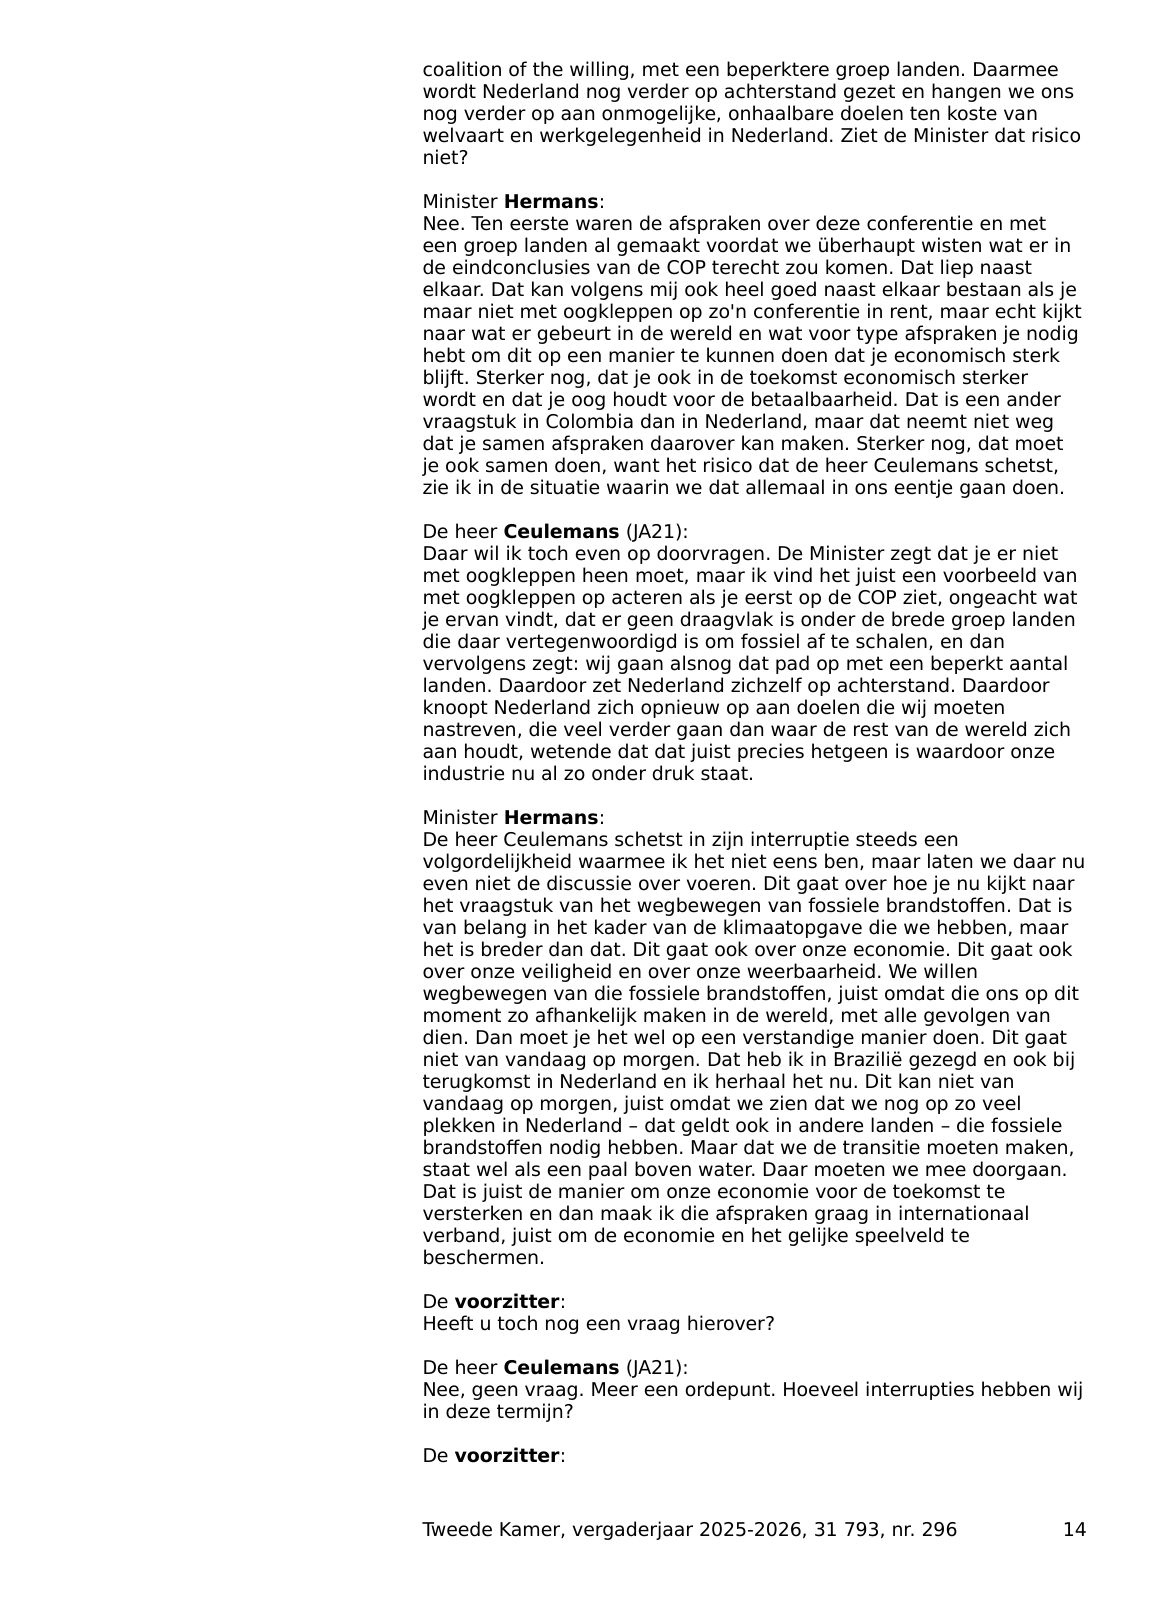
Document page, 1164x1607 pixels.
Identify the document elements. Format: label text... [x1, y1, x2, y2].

text coalition of the willing, met een beperktere groep landen. Daarmee wordt Nederland nog verder op achterstand gezet en hangen we ons nog verder op aan onmogelijke, onhaalbare doelen ten koste van welvaart en werkgelegenheid in Nederland. Ziet de Minister dat risico niet? [422, 59, 1087, 169]
text Minister Hermans: [422, 191, 1087, 213]
text Nee. Ten eerste waren de afspraken over deze conferentie en met een groep landen al gemaakt voordat we überhaupt wisten wat er in de eindconclusies van de COP terecht zou komen. Dat liep naast elkaar. Dat kan volgens mij ook heel goed naast elkaar bestaan als je maar niet met oogkleppen op zo'n conferentie in rent, maar echt kijkt naar wat er gebeurt in de wereld en wat voor type afspraken je nodig hebt om dit op een manier te kunnen doen dat je economisch sterk blijft. Sterker nog, dat je ook in de toekomst economisch sterker wordt en dat je oog houdt voor de betaalbaarheid. Dat is een ander vraagstuk in Colombia dan in Nederland, maar dat neemt niet weg dat je samen afspraken daarover kan maken. Sterker nog, dat moet je ook samen doen, want het risico dat de heer Ceulemans schetst, zie ik in de situatie waarin we dat allemaal in ons eentje gaan doen. [422, 213, 1087, 499]
text De voorzitter: [422, 1445, 1087, 1467]
text Nee, geen vraag. Meer een ordepunt. Hoeveel interrupties hebben wij in deze termijn? [422, 1379, 1087, 1423]
text Daar wil ik toch even op doorvragen. De Minister zegt dat je er niet met oogkleppen heen moet, maar ik vind het juist een voorbeeld van met oogkleppen op acteren als je eerst op de COP ziet, ongeacht wat je ervan vindt, dat er geen draagvlak is onder de brede groep landen die daar vertegenwoordigd is om fossiel af te schalen, en dan vervolgens zegt: wij gaan alsnog dat pad op met een beperkt aantal landen. Daardoor zet Nederland zichzelf op achterstand. Daardoor knoopt Nederland zich opnieuw op aan doelen die wij moeten nastreven, die veel verder gaan dan waar de rest van de wereld zich aan houdt, wetende dat dat juist precies hetgeen is waardoor onze industrie nu al zo onder druk staat. [422, 543, 1087, 785]
text De voorzitter: [422, 1291, 1087, 1313]
text Heeft u toch nog een vraag hierover? [422, 1313, 1087, 1335]
text De heer Ceulemans (JA21): [422, 1357, 1087, 1379]
text Minister Hermans: [422, 807, 1087, 829]
text De heer Ceulemans schetst in zijn interruptie steeds een volgordelijkheid waarmee ik het niet eens ben, maar laten we daar nu even niet de discussie over voeren. Dit gaat over hoe je nu kijkt naar het vraagstuk van het wegbewegen van fossiele brandstoffen. Dat is van belang in het kader van de klimaatopgave die we hebben, maar het is breder dan dat. Dit gaat ook over onze economie. Dit gaat ook over onze veiligheid en over onze weerbaarheid. We willen wegbewegen van die fossiele brandstoffen, juist omdat die ons op dit moment zo afhankelijk maken in de wereld, met alle gevolgen van dien. Dan moet je het wel op een verstandige manier doen. Dit gaat niet van vandaag op morgen. Dat heb ik in Brazilië gezegd en ook bij terugkomst in Nederland en ik herhaal het nu. Dit kan niet van vandaag op morgen, juist omdat we zien dat we nog op zo veel plekken in Nederland – dat geldt ook in andere landen – die fossiele brandstoffen nodig hebben. Maar dat we de transitie moeten maken, staat wel als een paal boven water. Daar moeten we mee doorgaan. Dat is juist de manier om onze economie voor de toekomst te versterken en dan maak ik die afspraken graag in internationaal verband, juist om de economie en het gelijke speelveld te beschermen. [422, 829, 1087, 1268]
text De heer Ceulemans (JA21): [422, 521, 1087, 543]
